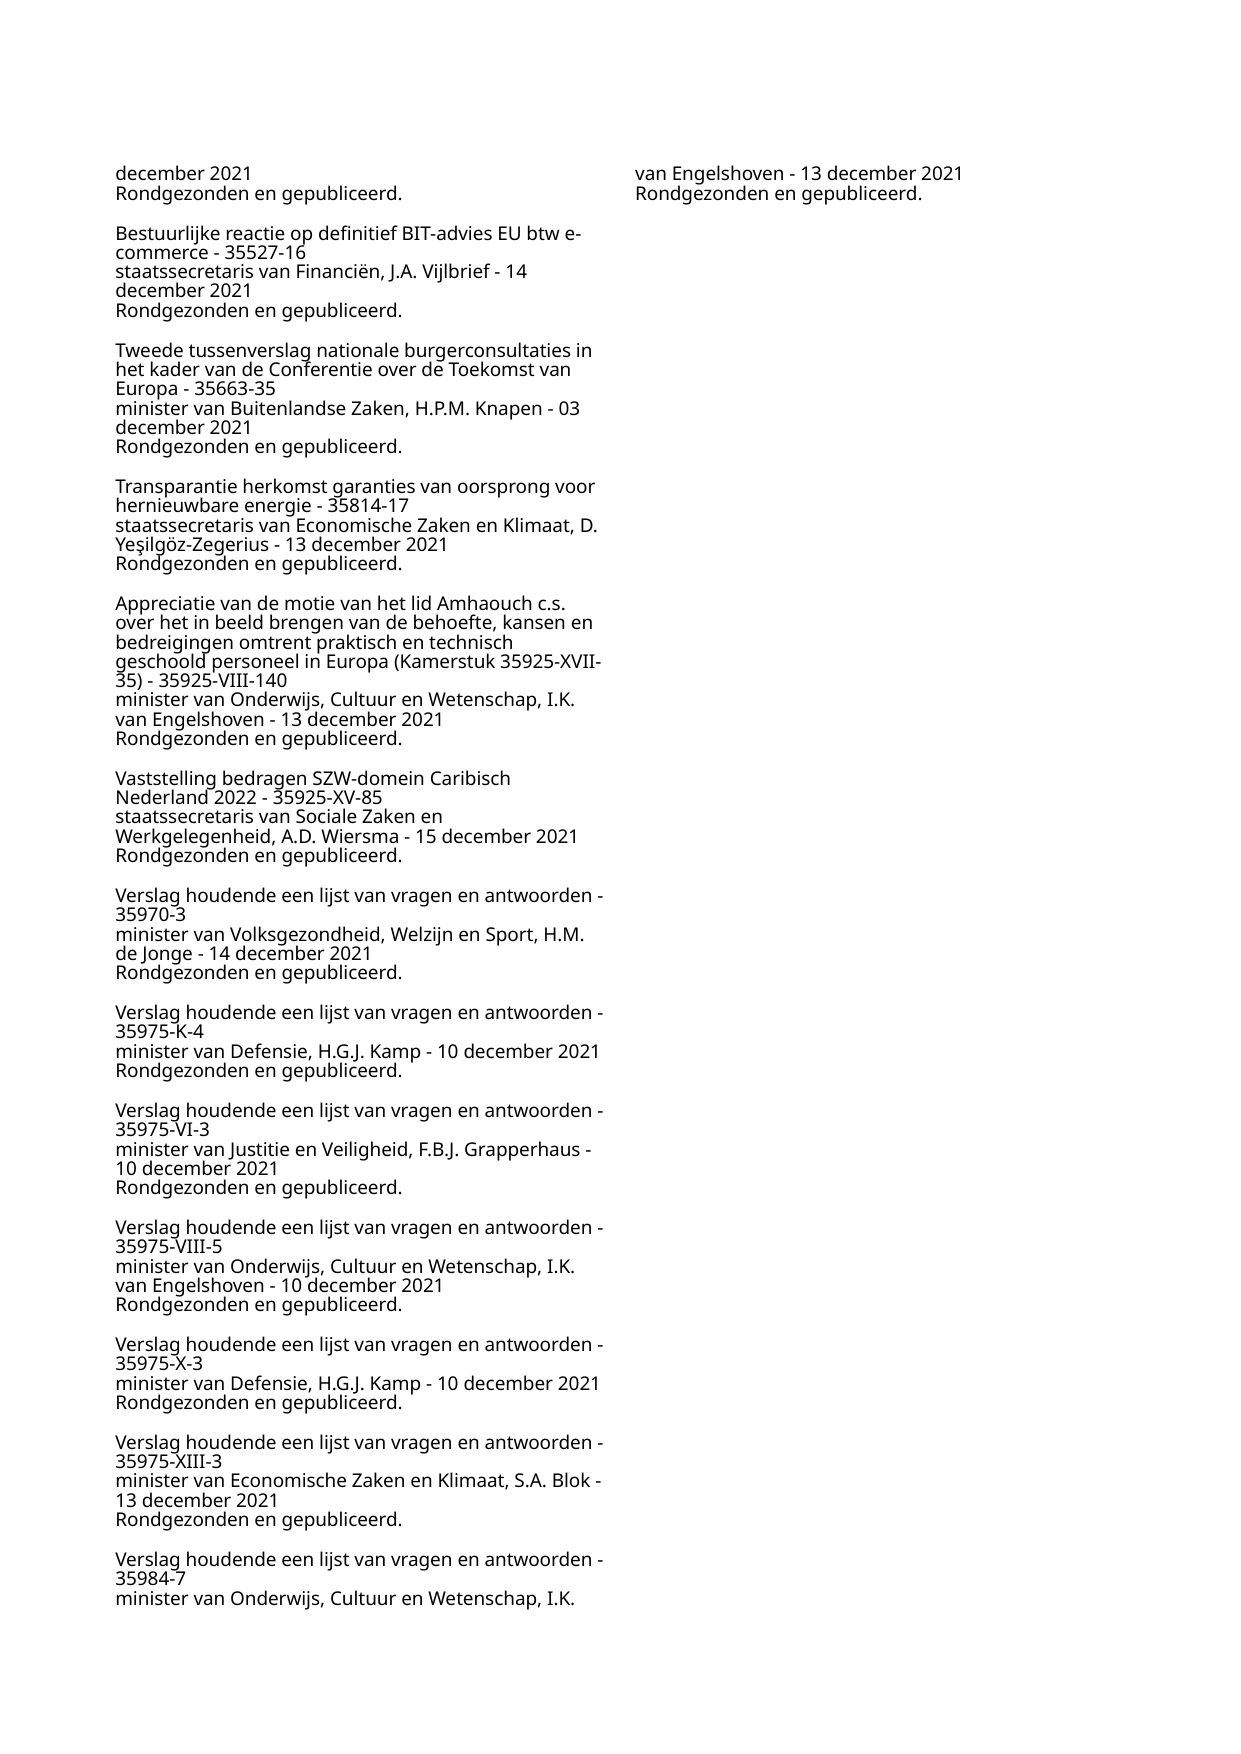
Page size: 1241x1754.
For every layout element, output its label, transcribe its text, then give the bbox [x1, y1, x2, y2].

text Verslag houdende een lijst van vragen en antwoorden - 35975-VI-3 [115, 1102, 605, 1141]
text Transparantie herkomst garanties van oorsprong voor hernieuwbare energie - 35814-17 [115, 478, 605, 517]
text Verslag houdende een lijst van vragen en antwoorden - 35984-7 [115, 1551, 605, 1589]
text minister van Onderwijs, Cultuur en Wetenschap, I.K. van Engelshoven - 13 december 2021 [115, 691, 605, 730]
text minister van Buitenlandse Zaken, H.P.M. Knapen - 03 december 2021 [115, 399, 605, 438]
text Appreciatie van de motie van het lid Amhaouch c.s. over het in beeld brengen van de behoefte, kansen en bedreigingen omtrent praktisch en technisch geschoold personeel in Europa (Kamerstuk 35925-XVII-35) - 35925-VIII-140 [115, 595, 605, 691]
text staatssecretaris van Financiën, J.A. Vijlbrief - 14 december 2021 [115, 263, 605, 302]
text december 2021 [115, 165, 605, 184]
text Verslag houdende een lijst van vragen en antwoorden - 35975-X-3 [115, 1336, 605, 1375]
text Verslag houdende een lijst van vragen en antwoorden - 35975-K-4 [115, 1004, 605, 1043]
text Rondgezonden en gepubliceerd. [115, 1062, 605, 1081]
text minister van Volksgezondheid, Welzijn en Sport, H.M. de Jonge - 14 december 2021 [115, 926, 605, 964]
text Rondgezonden en gepubliceerd. [115, 847, 605, 866]
text minister van Defensie, H.G.J. Kamp - 10 december 2021 [115, 1043, 605, 1062]
text minister van Onderwijs, Cultuur en Wetenschap, I.K. van Engelshoven - 10 december 2021 [115, 1258, 605, 1296]
text Verslag houdende een lijst van vragen en antwoorden - 35975-XIII-3 [115, 1434, 605, 1472]
text staatssecretaris van Sociale Zaken en Werkgelegenheid, A.D. Wiersma - 15 december 2021 [115, 808, 605, 847]
text staatssecretaris van Economische Zaken en Klimaat, D. Yeşilgöz-Zegerius - 13 december 2021 [115, 517, 605, 555]
text minister van Economische Zaken en Klimaat, S.A. Blok - 13 december 2021 [115, 1472, 605, 1511]
text Rondgezonden en gepubliceerd. [635, 184, 1125, 204]
text minister van Onderwijs, Cultuur en Wetenschap, I.K. [115, 1589, 605, 1609]
text Rondgezonden en gepubliceerd. [115, 1296, 605, 1315]
text Rondgezonden en gepubliceerd. [115, 438, 605, 457]
text Vaststelling bedragen SZW-domein Caribisch Nederland 2022 - 35925-XV-85 [115, 770, 605, 808]
text Bestuurlijke reactie op definitief BIT-advies EU btw e-commerce - 35527-16 [115, 224, 605, 263]
text Rondgezonden en gepubliceerd. [115, 730, 605, 749]
text Rondgezonden en gepubliceerd. [115, 964, 605, 983]
text minister van Defensie, H.G.J. Kamp - 10 december 2021 [115, 1375, 605, 1394]
text Rondgezonden en gepubliceerd. [115, 1179, 605, 1198]
text Rondgezonden en gepubliceerd. [115, 1394, 605, 1413]
text Verslag houdende een lijst van vragen en antwoorden - 35975-VIII-5 [115, 1219, 605, 1258]
text Rondgezonden en gepubliceerd. [115, 184, 605, 204]
text Rondgezonden en gepubliceerd. [115, 555, 605, 574]
text Rondgezonden en gepubliceerd. [115, 302, 605, 321]
text van Engelshoven - 13 december 2021 [635, 165, 1125, 184]
text Rondgezonden en gepubliceerd. [115, 1511, 605, 1530]
text Verslag houdende een lijst van vragen en antwoorden - 35970-3 [115, 887, 605, 926]
text Tweede tussenverslag nationale burgerconsultaties in het kader van de Conferentie over de Toekomst van Europa - 35663-35 [115, 342, 605, 399]
text minister van Justitie en Veiligheid, F.B.J. Grapperhaus - 10 december 2021 [115, 1141, 605, 1179]
